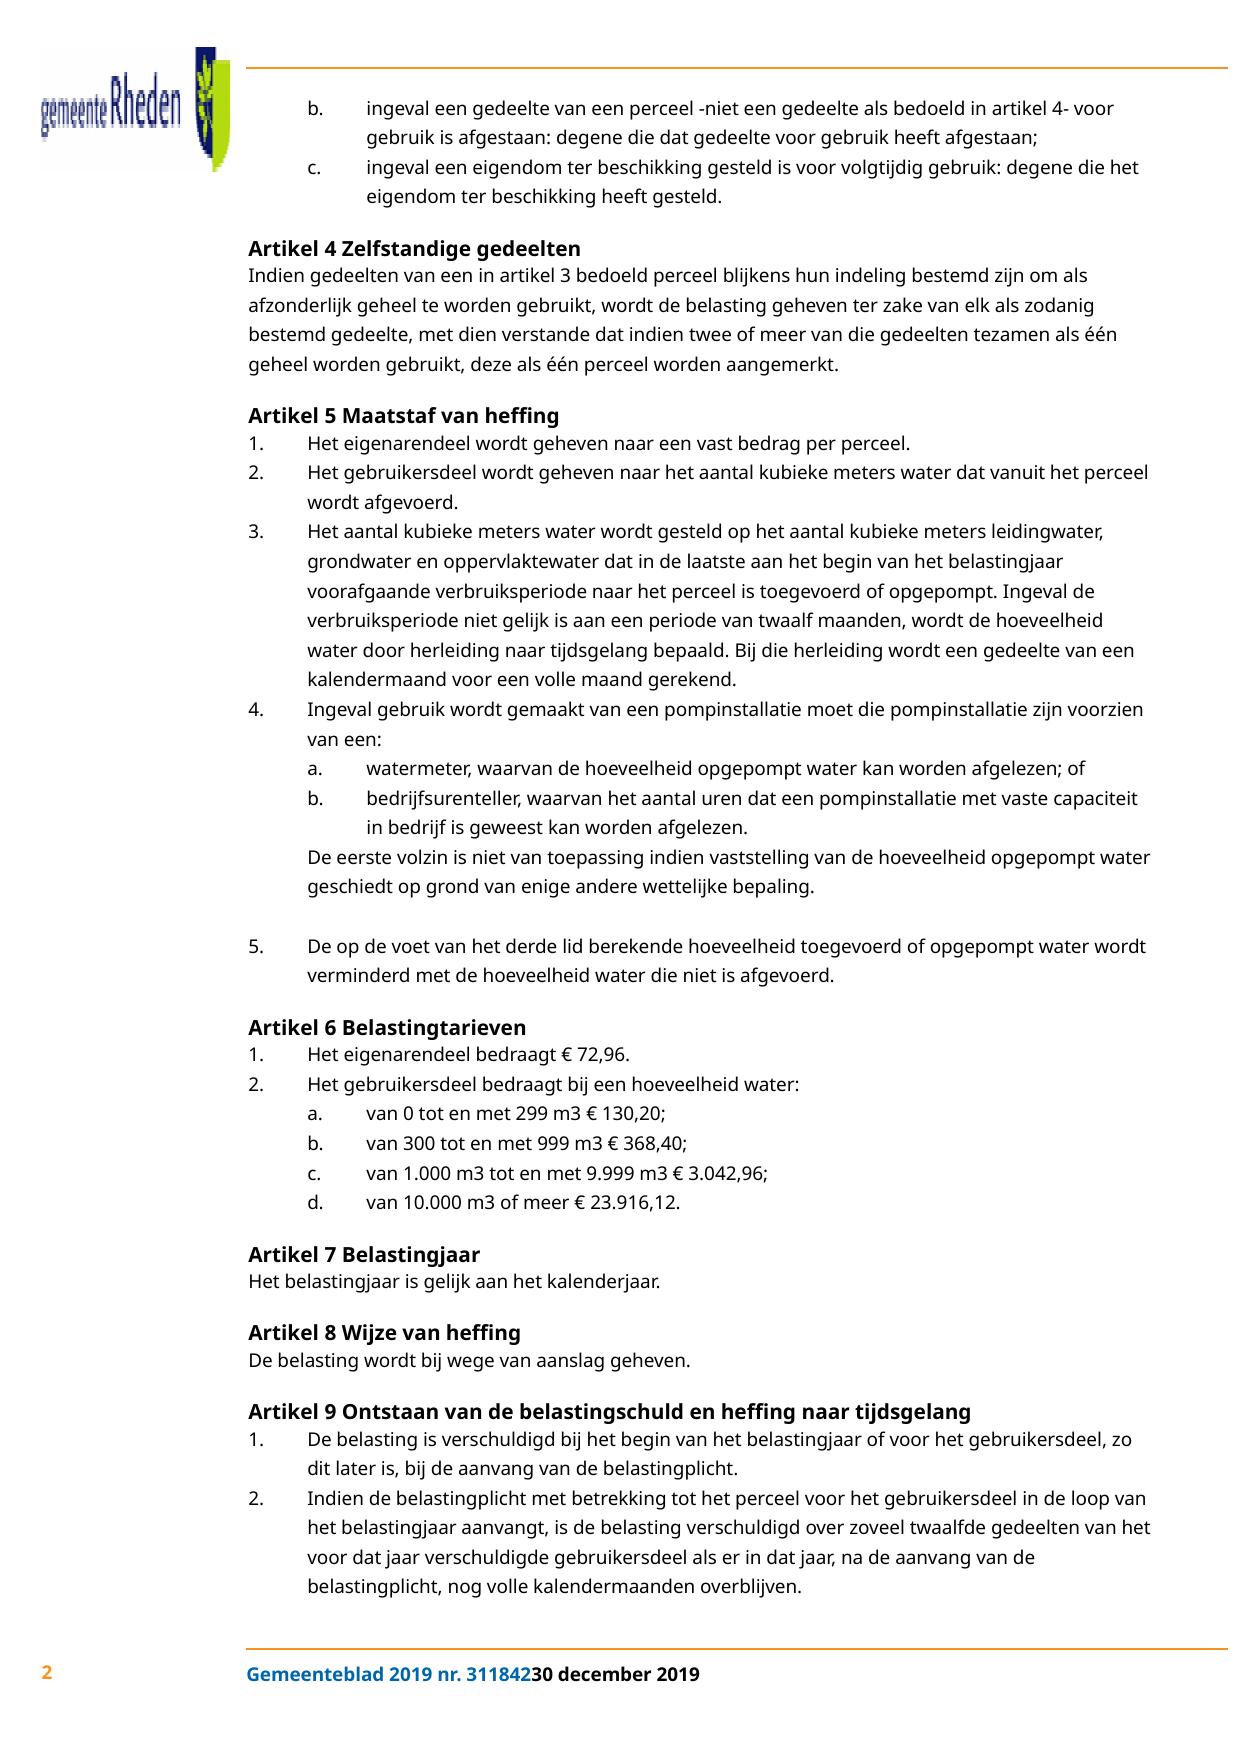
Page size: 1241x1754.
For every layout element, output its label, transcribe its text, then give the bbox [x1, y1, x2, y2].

text Artikel 7 Belastingjaar [248, 1240, 1152, 1268]
list Het eigenarendeel bedraagt € 72,96. [248, 1041, 1152, 1067]
list ingeval een gedeelte van een perceel -niet een gedeelte als bedoeld in artikel 4- voor gebruik is afgestaan: degene die dat gedeelte voor gebruik heeft afgestaan; [307, 95, 1152, 150]
picture [41, 47, 231, 172]
list van 0 tot en met 299 m3 € 130,20; [307, 1101, 1152, 1126]
text Artikel 4 Zelfstandige gedeelten [248, 234, 1152, 262]
list Het aantal kubieke meters water wordt gesteld op het aantal kubieke meters leidingwater, grondwater en oppervlaktewater dat in de laatste aan het begin van het belastingjaar voorafgaande verbruiksperiode naar het perceel is toegevoerd of opgepompt. Ingeval de verbruiksperiode niet gelijk is aan een periode van twaalf maanden, wordt de hoeveelheid water door herleiding naar tijdsgelang bepaald. Bij die herleiding wordt een gedeelte van een kalendermaand voor een volle maand gerekend. [248, 519, 1152, 692]
list Indien de belastingplicht met betrekking tot het perceel voor het gebruikersdeel in de loop van het belastingjaar aanvangt, is de belasting verschuldigd over zoveel twaalfde gedeelten van het voor dat jaar verschuldigde gebruikersdeel als er in dat jaar, na de aanvang van de belastingplicht, nog volle kalendermaanden overblijven. [248, 1485, 1152, 1599]
list van 1.000 m3 tot en met 9.999 m3 € 3.042,96; [307, 1160, 1152, 1185]
list watermeter, waarvan de hoeveelheid opgepompt water kan worden afgelezen; of [307, 755, 1152, 781]
list Het eigenarendeel wordt geheven naar een vast bedrag per perceel. [248, 430, 1152, 456]
text Artikel 9 Ontstaan van de belastingschuld en heffing naar tijdsgelang [248, 1397, 1152, 1426]
list bedrijfsurenteller, waarvan het aantal uren dat een pompinstallatie met vaste capaciteit in bedrijf is geweest kan worden afgelezen. [307, 785, 1152, 840]
list De eerste volzin is niet van toepassing indien vaststelling van de hoeveelheid opgepompt water geschiedt op grond van enige andere wettelijke bepaling. [248, 844, 1152, 899]
list ingeval een eigendom ter beschikking gesteld is voor volgtijdig gebruik: degene die het eigendom ter beschikking heeft gesteld. [307, 154, 1152, 209]
list van 300 tot en met 999 m3 € 368,40; [307, 1130, 1152, 1156]
list Ingeval gebruik wordt gemaakt van een pompinstallatie moet die pompinstallatie zijn voorzien van een: [248, 696, 1152, 752]
text Artikel 5 Maatstaf van heffing [248, 402, 1152, 430]
text De belasting wordt bij wege van aanslag geheven. [248, 1347, 1152, 1373]
list van 10.000 m3 of meer € 23.916,12. [307, 1189, 1152, 1215]
list De belasting is verschuldigd bij het begin van het belastingjaar of voor het gebruikersdeel, zo dit later is, bij de aanvang van de belastingplicht. [248, 1426, 1152, 1481]
list Het gebruikersdeel bedraagt bij een hoeveelheid water: [248, 1071, 1152, 1097]
list Het gebruikersdeel wordt geheven naar het aantal kubieke meters water dat vanuit het perceel wordt afgevoerd. [248, 459, 1152, 515]
text Artikel 8 Wijze van heffing [248, 1318, 1152, 1347]
text Het belastingjaar is gelijk aan het kalenderjaar. [248, 1268, 1152, 1294]
list De op de voet van het derde lid berekende hoeveelheid toegevoerd of opgepompt water wordt verminderd met de hoeveelheid water die niet is afgevoerd. [248, 933, 1152, 988]
text Indien gedeelten van een in artikel 3 bedoeld perceel blijkens hun indeling bestemd zijn om als afzonderlijk geheel te worden gebruikt, wordt de belasting geheven ter zake van elk als zodanig bestemd gedeelte, met dien verstande dat indien twee of meer van die gedeelten tezamen als één geheel worden gebruikt, deze als één perceel worden aangemerkt. [248, 262, 1152, 377]
text Artikel 6 Belastingtarieven [248, 1013, 1152, 1041]
